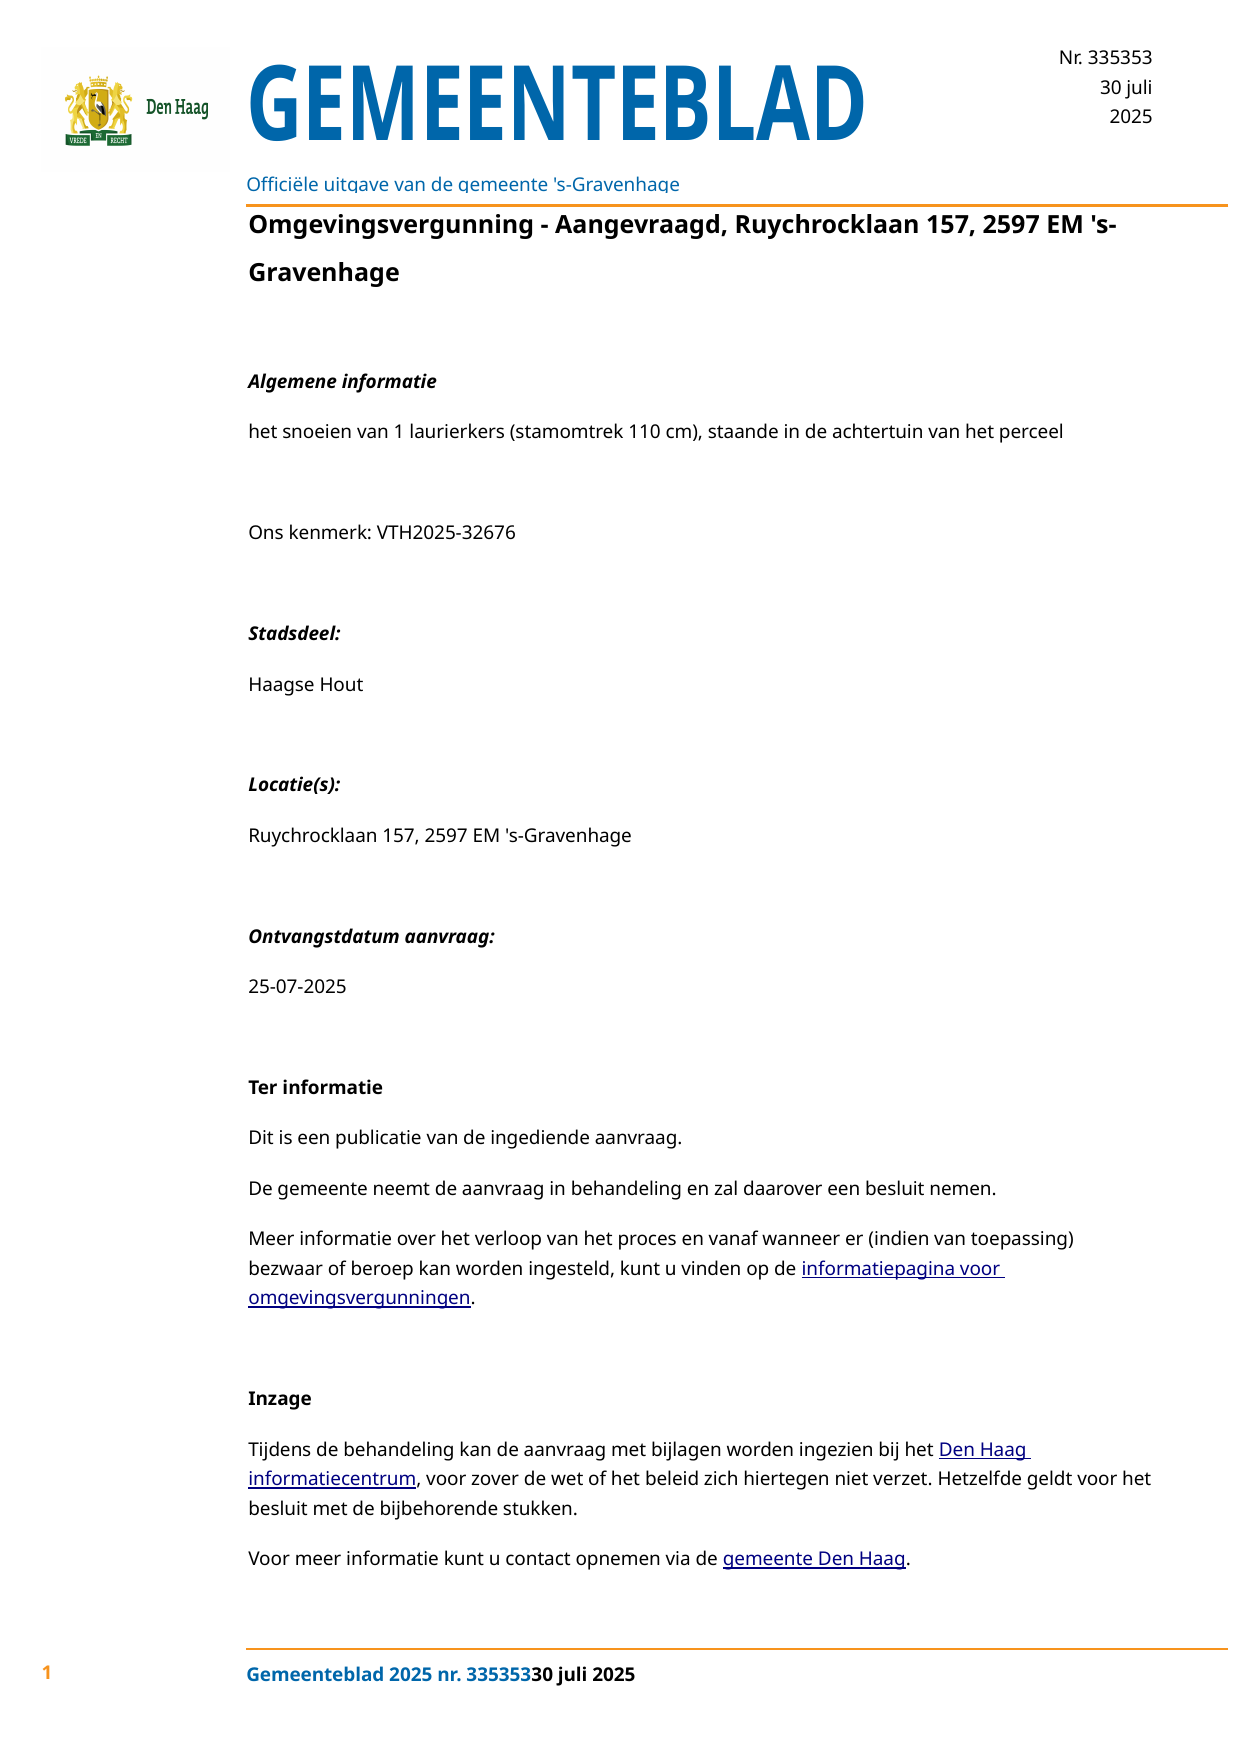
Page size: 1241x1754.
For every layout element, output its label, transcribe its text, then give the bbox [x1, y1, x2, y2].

text Omgevingsvergunning - Aangevraagd, Ruychrocklaan 157, 2597 EM 's-Gravenhage [248, 207, 1152, 288]
text Stadsdeel: [248, 620, 1152, 646]
text Ontvangstdatum aanvraag: [248, 923, 1152, 949]
text Haagse Hout [248, 671, 1152, 697]
text Dit is een publicatie van de ingediende aanvraag. [248, 1124, 1152, 1150]
text Ter informatie [248, 1074, 1152, 1100]
text Ruychrocklaan 157, 2597 EM 's-Gravenhage [248, 822, 1152, 848]
text Ons kenmerk: VTH2025-32676 [248, 519, 1152, 545]
text het snoeien van 1 laurierkers (stamomtrek 110 cm), staande in de achtertuin van het perceel [248, 419, 1152, 444]
text Tijdens de behandeling kan de aanvraag met bijlagen worden ingezien bij het Den Haag informatiecentrum, voor zover de wet of het beleid zich hiertegen niet verzet. Hetzelfde geldt voor het besluit met de bijbehorende stukken. [248, 1436, 1152, 1521]
text 25-07-2025 [248, 973, 1152, 999]
text De gemeente neemt de aanvraag in behandeling en zal daarover een besluit nemen. [248, 1175, 1152, 1201]
text Algemene informatie [248, 368, 1152, 394]
text Locatie(s): [248, 772, 1152, 797]
text Inzage [248, 1385, 1152, 1411]
text Voor meer informatie kunt u contact opnemen via de gemeente Den Haag. [248, 1545, 1152, 1571]
text Meer informatie over het verloop van het proces en vanaf wanneer er (indien van toepassing) bezwaar of beroep kan worden ingesteld, kunt u vinden op de informatiepagina voor omgevingsvergunningen. [248, 1225, 1152, 1310]
picture [41, 47, 231, 172]
